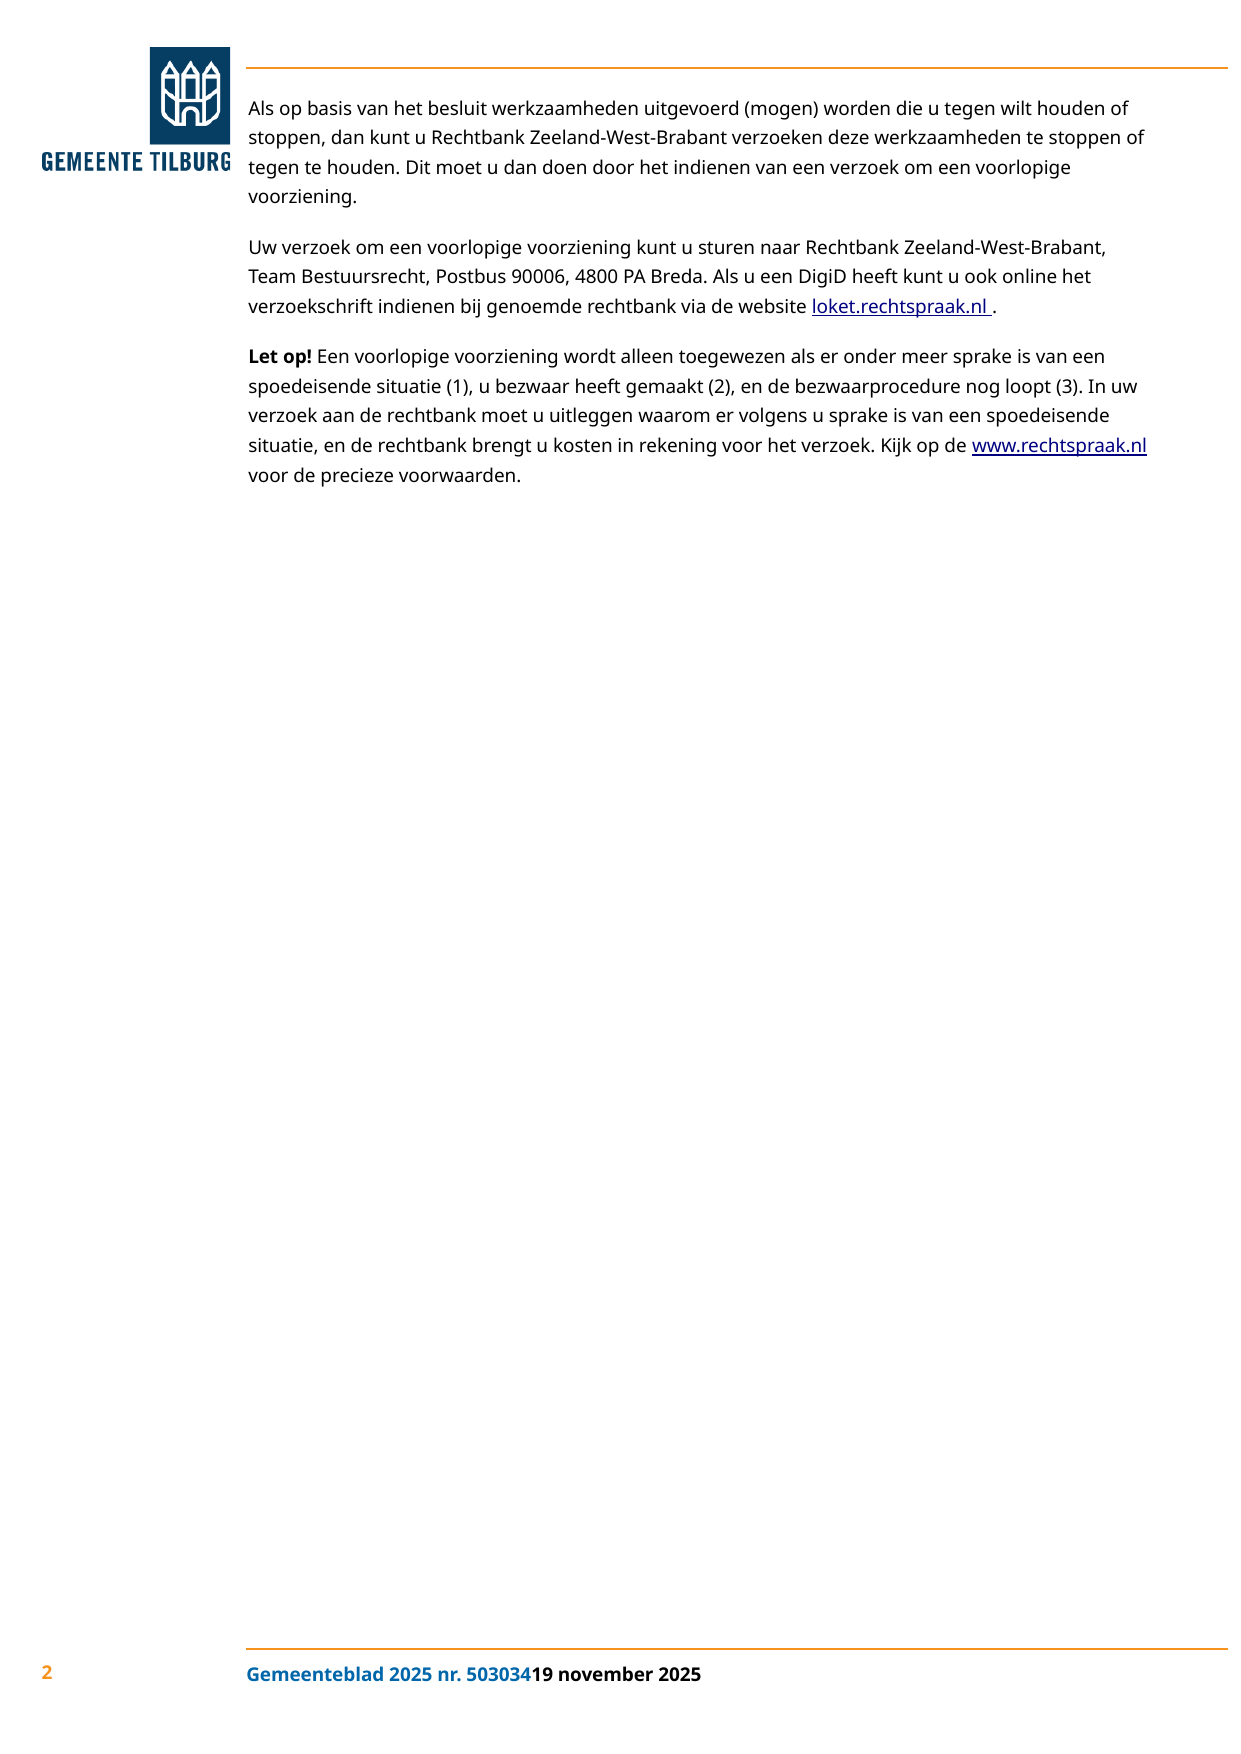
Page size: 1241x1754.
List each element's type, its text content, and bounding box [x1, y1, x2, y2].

text Uw verzoek om een voorlopige voorziening kunt u sturen naar Rechtbank Zeeland-West-Brabant, Team Bestuursrecht, Postbus 90006, 4800 PA Breda. Als u een DigiD heeft kunt u ook online het verzoekschrift indienen bij genoemde rechtbank via de website loket.rechtspraak.nl . [248, 234, 1152, 319]
picture [41, 47, 231, 172]
text Let op! Een voorlopige voorziening wordt alleen toegewezen als er onder meer sprake is van een spoedeisende situatie (1), u bezwaar heeft gemaakt (2), en de bezwaarprocedure nog loopt (3). In uw verzoek aan de rechtbank moet u uitleggen waarom er volgens u sprake is van een spoedeisende situatie, en de rechtbank brengt u kosten in rekening voor het verzoek. Kijk op de www.rechtspraak.nl voor de precieze voorwaarden. [248, 343, 1152, 488]
text Als op basis van het besluit werkzaamheden uitgevoerd (mogen) worden die u tegen wilt houden of stoppen, dan kunt u Rechtbank Zeeland-West-Brabant verzoeken deze werkzaamheden te stoppen of tegen te houden. Dit moet u dan doen door het indienen van een verzoek om een voorlopige voorziening. [248, 95, 1152, 209]
